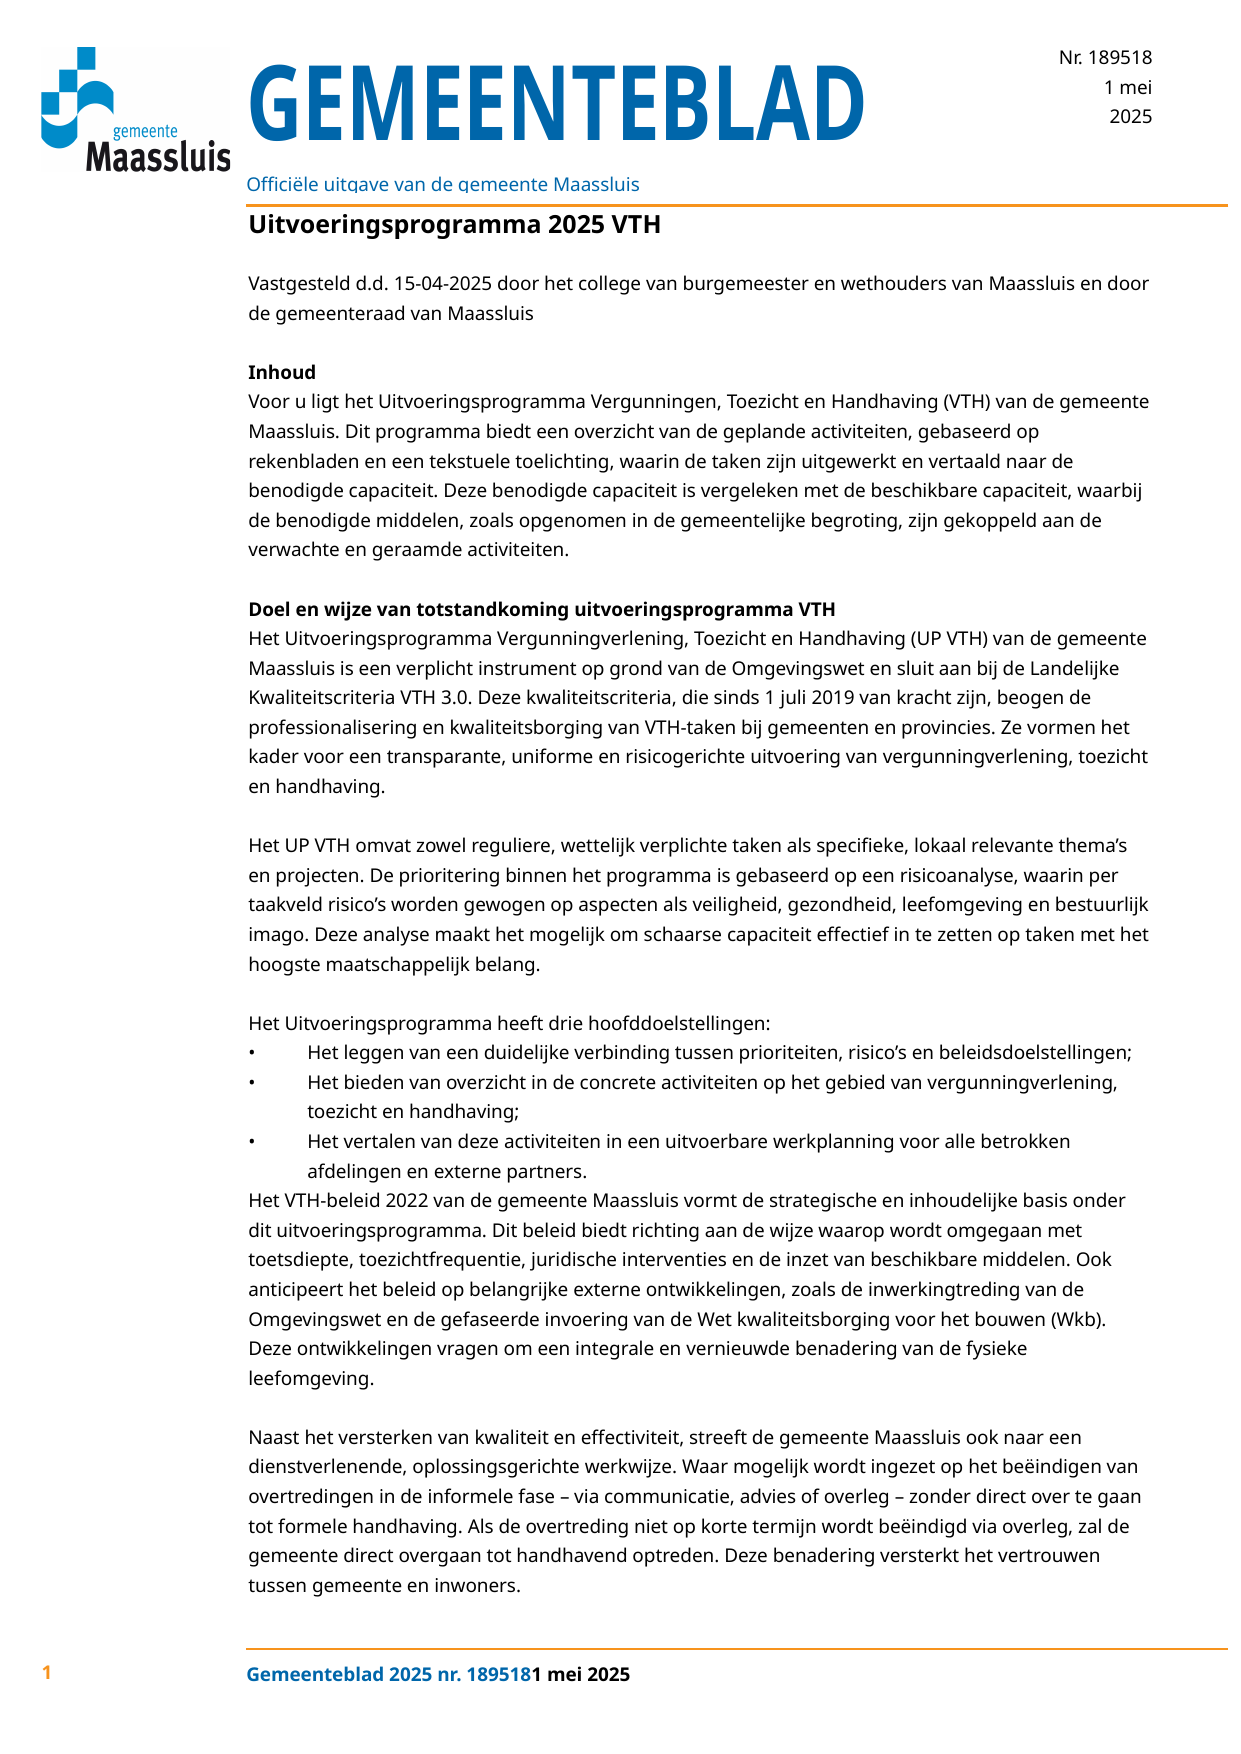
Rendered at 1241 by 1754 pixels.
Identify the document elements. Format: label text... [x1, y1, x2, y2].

text Naast het versterken van kwaliteit en effectiviteit, streeft de gemeente Maassluis ook naar een dienstverlenende, oplossingsgerichte werkwijze. Waar mogelijk wordt ingezet op het beëindigen van overtredingen in de informele fase – via communicatie, advies of overleg – zonder direct over te gaan tot formele handhaving. Als de overtreding niet op korte termijn wordt beëindigd via overleg, zal de gemeente direct overgaan tot handhavend optreden. Deze benadering versterkt het vertrouwen tussen gemeente en inwoners. [248, 1424, 1152, 1598]
text Inhoud [248, 359, 1152, 385]
picture [41, 47, 231, 172]
text Doel en wijze van totstandkoming uitvoeringsprogramma VTH [248, 596, 1152, 621]
text Vastgesteld d.d. 15-04-2025 door het college van burgemeester en wethouders van Maassluis en door de gemeenteraad van Maassluis [248, 270, 1152, 326]
text Het UP VTH omvat zowel reguliere, wettelijk verplichte taken als specifieke, lokaal relevante thema’s en projecten. De prioritering binnen het programma is gebaseerd op een risicoanalyse, waarin per taakveld risico’s worden gewogen op aspecten als veiligheid, gezondheid, leefomgeving en bestuurlijk imago. Deze analyse maakt het mogelijk om schaarse capaciteit effectief in te zetten op taken met het hoogste maatschappelijk belang. [248, 832, 1152, 976]
text Het Uitvoeringsprogramma Vergunningverlening, Toezicht en Handhaving (UP VTH) van de gemeente Maassluis is een verplicht instrument op grond van de Omgevingswet en sluit aan bij de Landelijke Kwaliteitscriteria VTH 3.0. Deze kwaliteitscriteria, die sinds 1 juli 2019 van kracht zijn, beogen de professionalisering en kwaliteitsborging van VTH-taken bij gemeenten en provincies. Ze vormen het kader voor een transparante, uniforme en risicogerichte uitvoering van vergunningverlening, toezicht en handhaving. [248, 625, 1152, 799]
text Uitvoeringsprogramma 2025 VTH [248, 207, 1152, 241]
list Het vertalen van deze activiteiten in een uitvoerbare werkplanning voor alle betrokken afdelingen en externe partners. [248, 1128, 1152, 1183]
list Het bieden van overzicht in de concrete activiteiten op het gebied van vergunningverlening, toezicht en handhaving; [248, 1069, 1152, 1124]
list Het leggen van een duidelijke verbinding tussen prioriteiten, risico’s en beleidsdoelstellingen; [248, 1039, 1152, 1065]
text Het Uitvoeringsprogramma heeft drie hoofddoelstellingen: [248, 1010, 1152, 1036]
text Voor u ligt het Uitvoeringsprogramma Vergunningen, Toezicht en Handhaving (VTH) van de gemeente Maassluis. Dit programma biedt een overzicht van de geplande activiteiten, gebaseerd op rekenbladen en een tekstuele toelichting, waarin de taken zijn uitgewerkt en vertaald naar de benodigde capaciteit. Deze benodigde capaciteit is vergeleken met de beschikbare capaciteit, waarbij de benodigde middelen, zoals opgenomen in de gemeentelijke begroting, zijn gekoppeld aan de verwachte en geraamde activiteiten. [248, 389, 1152, 562]
text Het VTH-beleid 2022 van de gemeente Maassluis vormt de strategische en inhoudelijke basis onder dit uitvoeringsprogramma. Dit beleid biedt richting aan de wijze waarop wordt omgegaan met toetsdiepte, toezichtfrequentie, juridische interventies en de inzet van beschikbare middelen. Ook anticipeert het beleid op belangrijke externe ontwikkelingen, zoals de inwerkingtreding van de Omgevingswet en de gefaseerde invoering van de Wet kwaliteitsborging voor het bouwen (Wkb). Deze ontwikkelingen vragen om een integrale en vernieuwde benadering van de fysieke leefomgeving. [248, 1187, 1152, 1391]
picture [41, 47, 77, 92]
